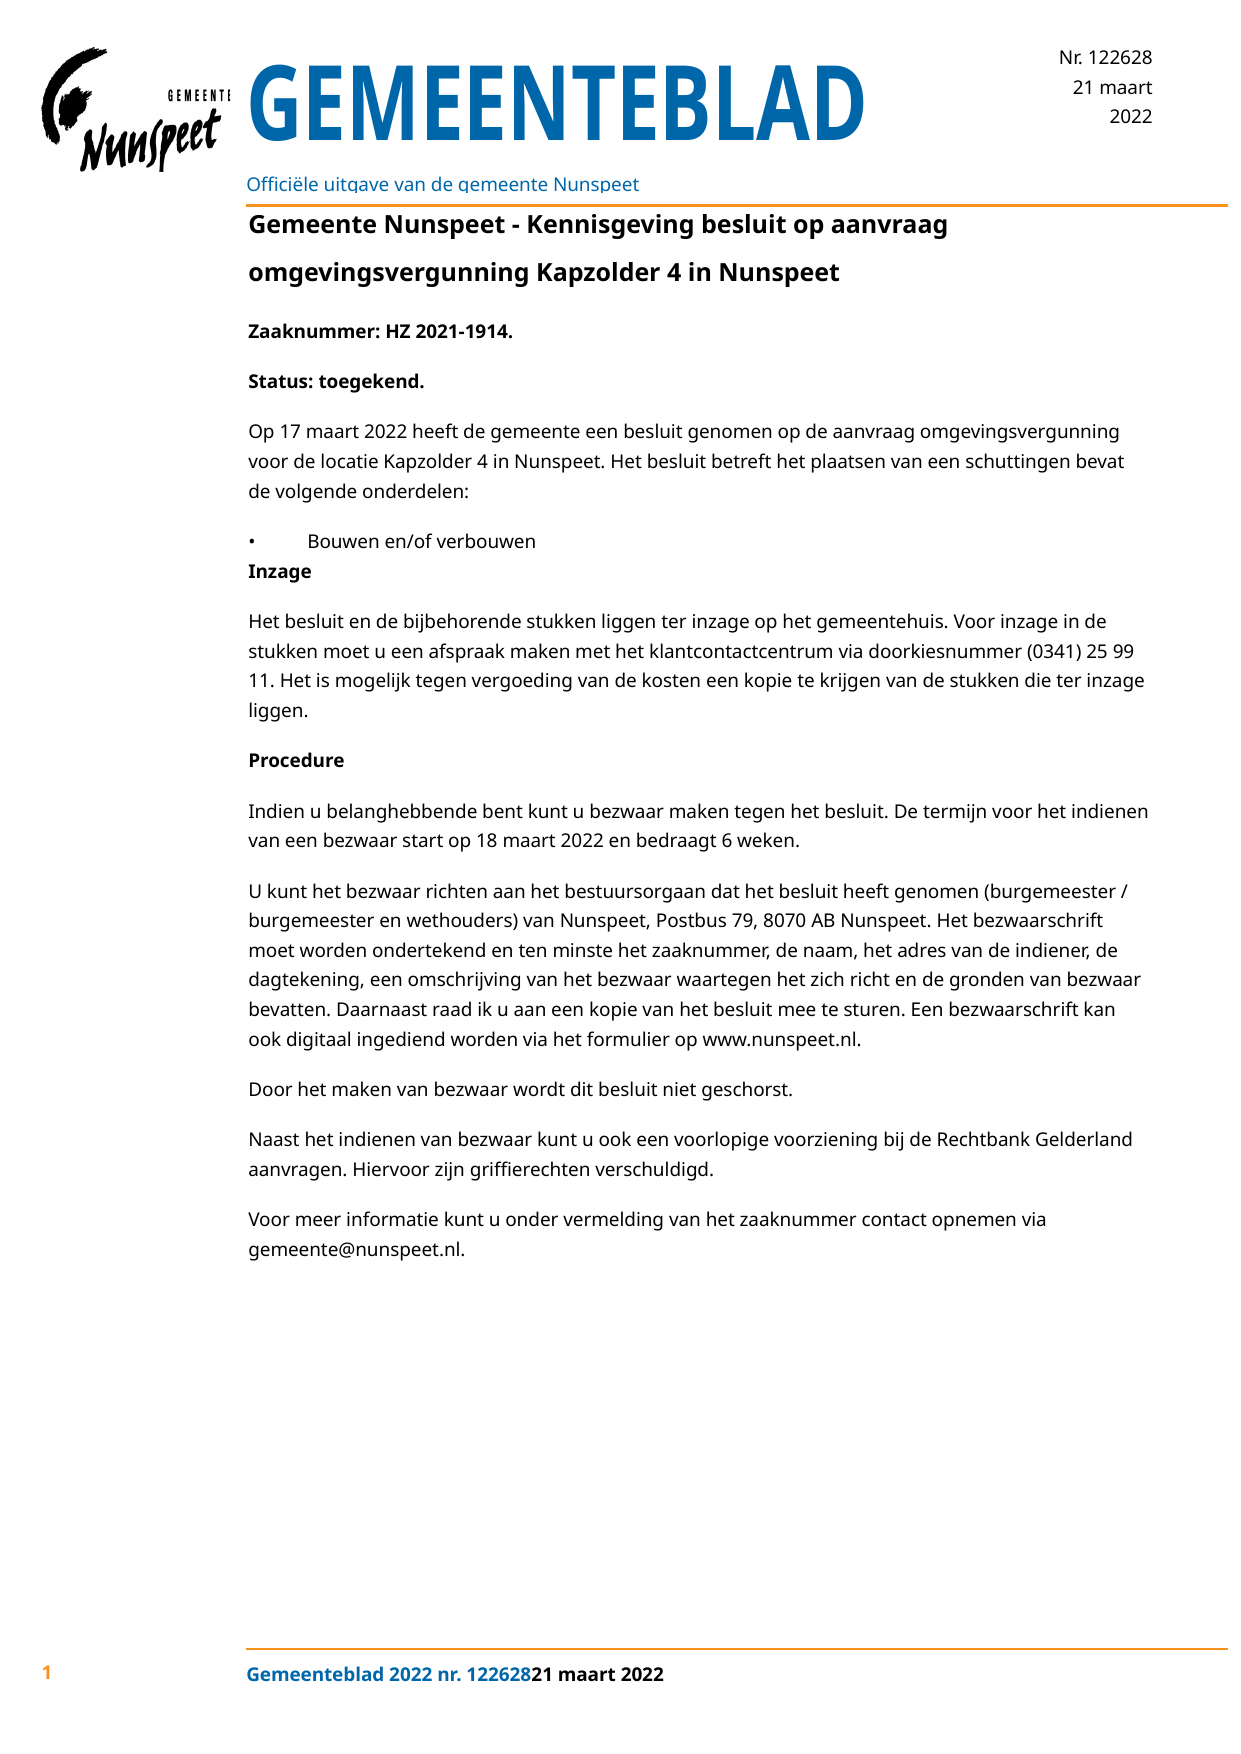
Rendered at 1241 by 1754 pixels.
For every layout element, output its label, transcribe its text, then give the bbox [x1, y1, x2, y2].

text Gemeente Nunspeet - Kennisgeving besluit op aanvraag omgevingsvergunning Kapzolder 4 in Nunspeet [248, 207, 1152, 288]
picture [41, 47, 231, 172]
text Het besluit en de bijbehorende stukken liggen ter inzage op het gemeentehuis. Voor inzage in de stukken moet u een afspraak maken met het klantcontactcentrum via doorkiesnummer (0341) 25 99 11. Het is mogelijk tegen vergoeding van de kosten een kopie te krijgen van de stukken die ter inzage liggen. [248, 608, 1152, 723]
text U kunt het bezwaar richten aan het bestuursorgaan dat het besluit heeft genomen (burgemeester / burgemeester en wethouders) van Nunspeet, Postbus 79, 8070 AB Nunspeet. Het bezwaarschrift moet worden ondertekend en ten minste het zaaknummer, de naam, het adres van de indiener, de dagtekening, een omschrijving van het bezwaar waartegen het zich richt en de gronden van bezwaar bevatten. Daarnaast raad ik u aan een kopie van het besluit mee te sturen. Een bezwaarschrift kan ook digitaal ingediend worden via het formulier op www.nunspeet.nl. [248, 878, 1152, 1052]
text Op 17 maart 2022 heeft de gemeente een besluit genomen op de aanvraag omgevingsvergunning voor de locatie Kapzolder 4 in Nunspeet. Het besluit betreft het plaatsen van een schuttingen bevat de volgende onderdelen: [248, 419, 1152, 504]
text Zaaknummer: HZ 2021-1914. [248, 318, 1152, 344]
text Indien u belanghebbende bent kunt u bezwaar maken tegen het besluit. De termijn voor het indienen van een bezwaar start op 18 maart 2022 en bedraagt 6 weken. [248, 798, 1152, 853]
text Procedure [248, 747, 1152, 773]
text Naast het indienen van bezwaar kunt u ook een voorlopige voorziening bij de Rechtbank Gelderland aanvragen. Hiervoor zijn griffierechten verschuldigd. [248, 1127, 1152, 1182]
text Status: toegekend. [248, 368, 1152, 394]
text Door het maken van bezwaar wordt dit besluit niet geschorst. [248, 1076, 1152, 1102]
list Bouwen en/of verbouwen [248, 528, 1152, 554]
text Voor meer informatie kunt u onder vermelding van het zaaknummer contact opnemen via gemeente@nunspeet.nl. [248, 1207, 1152, 1262]
text Inzage [248, 558, 1152, 584]
